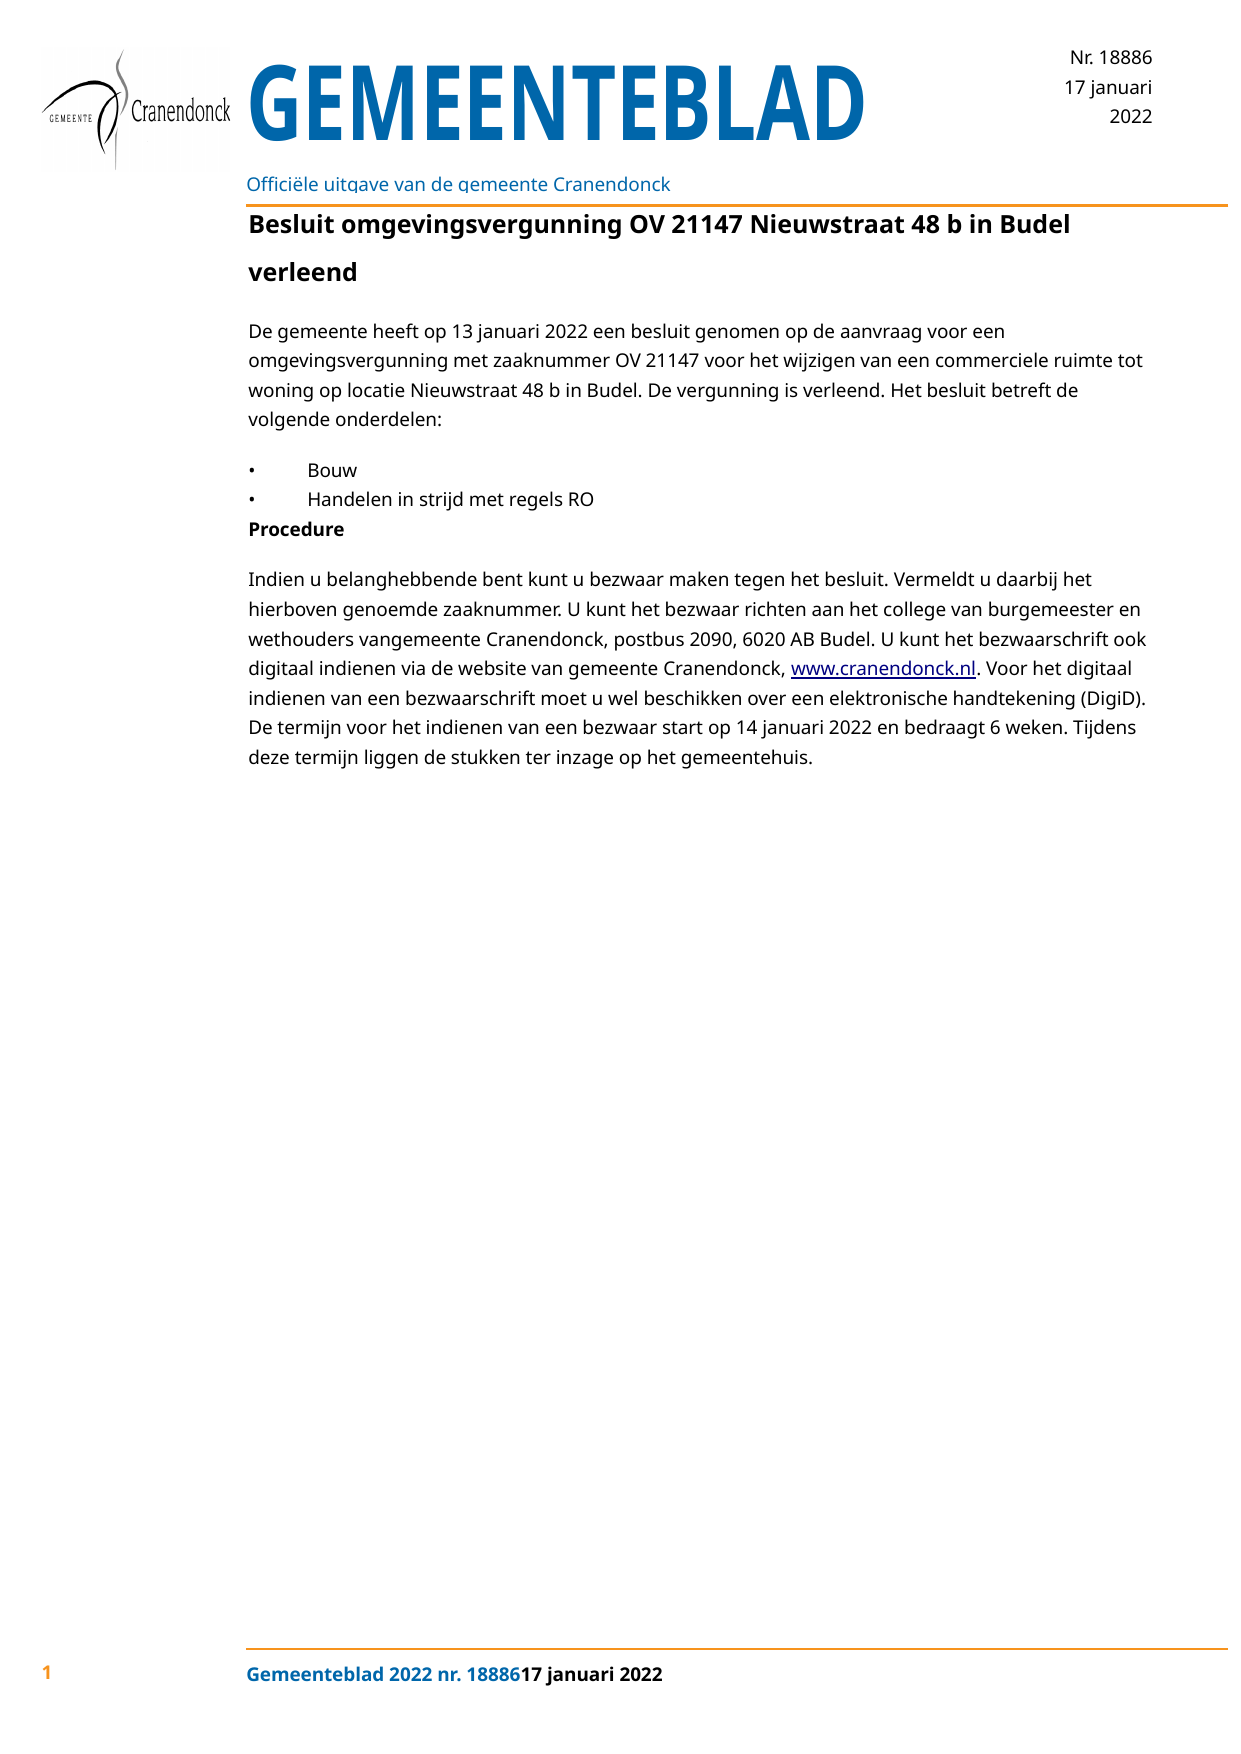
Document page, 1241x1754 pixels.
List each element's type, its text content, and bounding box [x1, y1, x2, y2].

list Handelen in strijd met regels RO [248, 487, 1152, 512]
text De gemeente heeft op 13 januari 2022 een besluit genomen op de aanvraag voor een omgevingsvergunning met zaaknummer OV 21147 voor het wijzigen van een commerciele ruimte tot woning op locatie Nieuwstraat 48 b in Budel. De vergunning is verleend. Het besluit betreft de volgende onderdelen: [248, 318, 1152, 432]
picture [41, 47, 231, 172]
text Besluit omgevingsvergunning OV 21147 Nieuwstraat 48 b in Budel verleend [248, 207, 1152, 288]
text Procedure [248, 516, 1152, 542]
list Bouw [248, 457, 1152, 483]
text Indien u belanghebbende bent kunt u bezwaar maken tegen het besluit. Vermeldt u daarbij het hierboven genoemde zaaknummer. U kunt het bezwaar richten aan het college van burgemeester en wethouders vangemeente Cranendonck, postbus 2090, 6020 AB Budel. U kunt het bezwaarschrift ook digitaal indienen via de website van gemeente Cranendonck, www.cranendonck.nl. Voor het digitaal indienen van een bezwaarschrift moet u wel beschikken over een elektronische handtekening (DigiD). De termijn voor het indienen van een bezwaar start op 14 januari 2022 en bedraagt 6 weken. Tijdens deze termijn liggen de stukken ter inzage op het gemeentehuis. [248, 567, 1152, 770]
